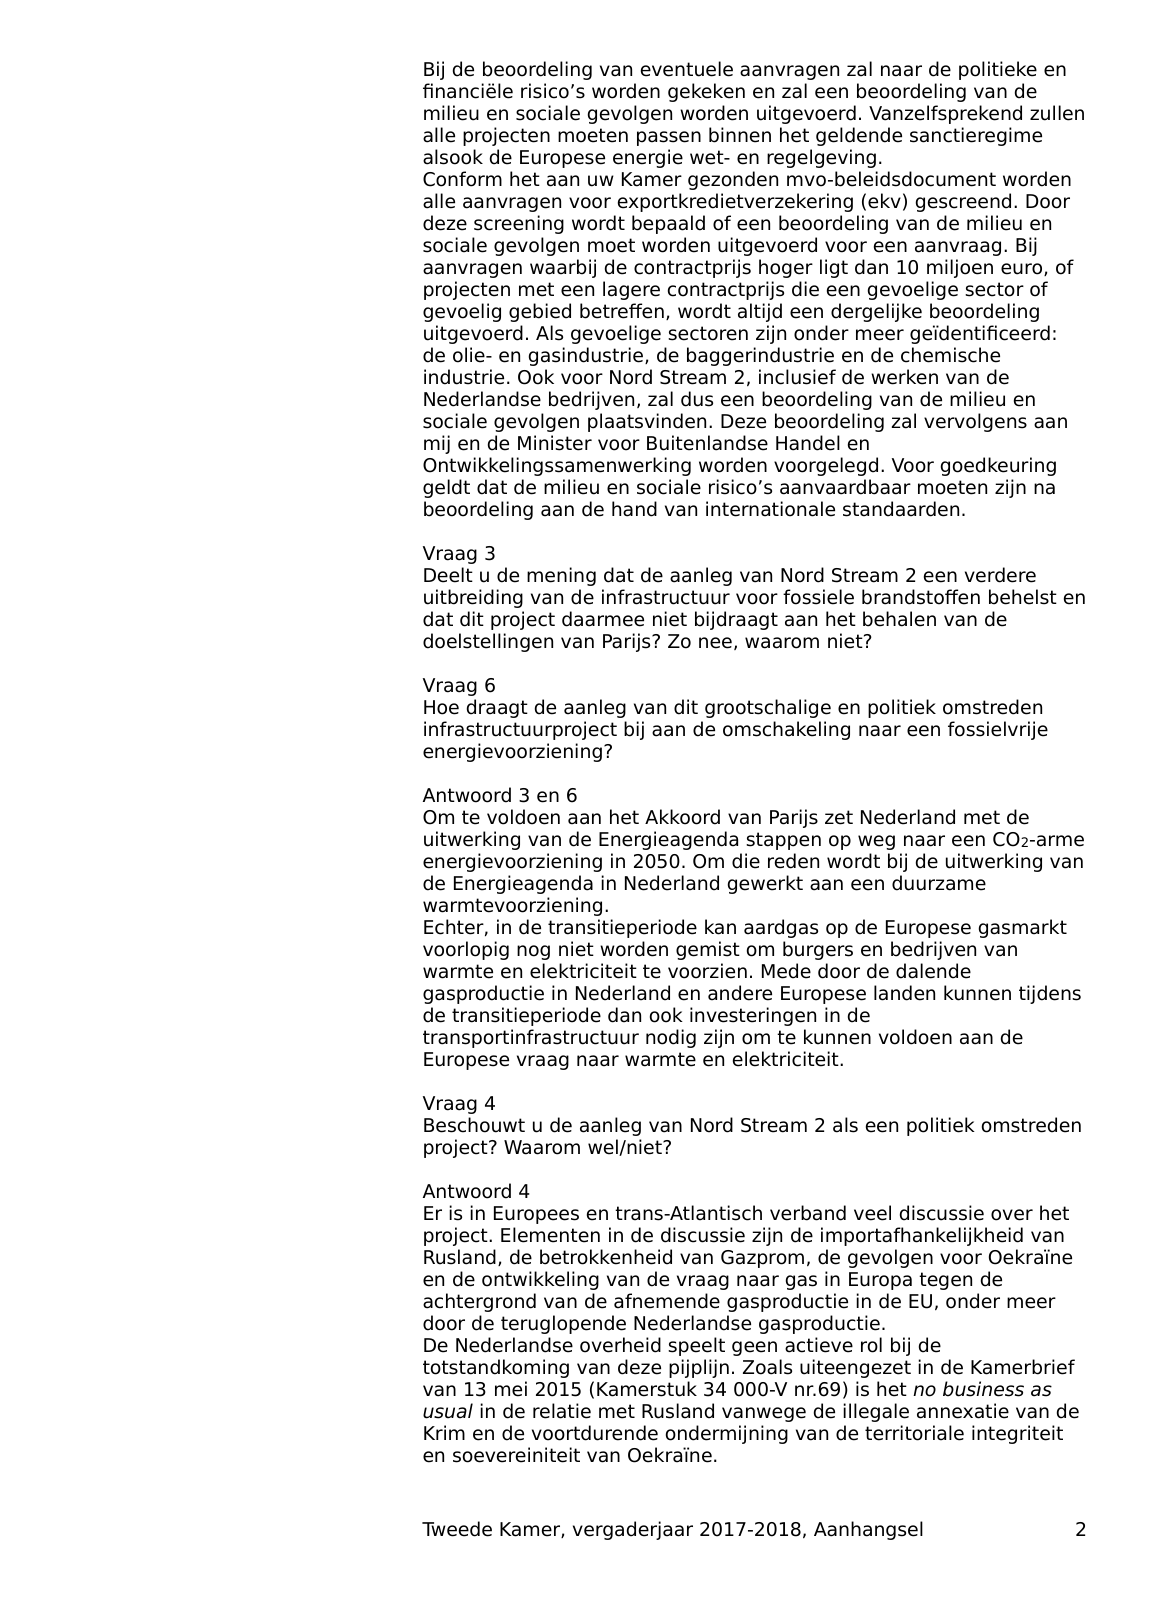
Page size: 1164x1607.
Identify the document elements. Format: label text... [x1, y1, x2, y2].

text Vraag 4 [422, 1093, 1087, 1115]
text Hoe draagt de aanleg van dit grootschalige en politiek omstreden infrastructuurproject bij aan de omschakeling naar een fossielvrije energievoorziening? [422, 697, 1087, 763]
text Bij de beoordeling van eventuele aanvragen zal naar de politieke en financiële risico’s worden gekeken en zal een beoordeling van de milieu en sociale gevolgen worden uitgevoerd. Vanzelfsprekend zullen alle projecten moeten passen binnen het geldende sanctieregime alsook de Europese energie wet- en regelgeving. [422, 59, 1087, 169]
text Antwoord 3 en 6 [422, 785, 1087, 807]
text Conform het aan uw Kamer gezonden mvo-beleidsdocument worden alle aanvragen voor exportkredietverzekering (ekv) gescreend. Door deze screening wordt bepaald of een beoordeling van de milieu en sociale gevolgen moet worden uitgevoerd voor een aanvraag. Bij aanvragen waarbij de contractprijs hoger ligt dan 10 miljoen euro, of projecten met een lagere contractprijs die een gevoelige sector of gevoelig gebied betreffen, wordt altijd een dergelijke beoordeling uitgevoerd. Als gevoelige sectoren zijn onder meer geïdentificeerd: de olie- en gasindustrie, de baggerindustrie en de chemische industrie. Ook voor Nord Stream 2, inclusief de werken van de Nederlandse bedrijven, zal dus een beoordeling van de milieu en sociale gevolgen plaatsvinden. Deze beoordeling zal vervolgens aan mij en de Minister voor Buitenlandse Handel en Ontwikkelingssamenwerking worden voorgelegd. Voor goedkeuring geldt dat de milieu en sociale risico’s aanvaardbaar moeten zijn na beoordeling aan de hand van internationale standaarden. [422, 169, 1087, 521]
text Er is in Europees en trans-Atlantisch verband veel discussie over het project. Elementen in de discussie zijn de importafhankelijkheid van Rusland, de betrokkenheid van Gazprom, de gevolgen voor Oekraïne en de ontwikkeling van de vraag naar gas in Europa tegen de achtergrond van de afnemende gasproductie in de EU, onder meer door de teruglopende Nederlandse gasproductie. [422, 1203, 1087, 1335]
text Om te voldoen aan het Akkoord van Parijs zet Nederland met de uitwerking van de Energieagenda stappen op weg naar een CO2-arme energievoorziening in 2050. Om die reden wordt bij de uitwerking van de Energieagenda in Nederland gewerkt aan een duurzame warmtevoorziening. [422, 807, 1087, 917]
text Vraag 6 [422, 675, 1087, 697]
text De Nederlandse overheid speelt geen actieve rol bij de totstandkoming van deze pijplijn. Zoals uiteengezet in de Kamerbrief van 13 mei 2015 (Kamerstuk 34 000-V nr.69) is het no business as usual in de relatie met Rusland vanwege de illegale annexatie van de Krim en de voortdurende ondermijning van de territoriale integriteit en soevereiniteit van Oekraïne. [422, 1335, 1087, 1467]
text Antwoord 4 [422, 1181, 1087, 1203]
text Deelt u de mening dat de aanleg van Nord Stream 2 een verdere uitbreiding van de infrastructuur voor fossiele brandstoffen behelst en dat dit project daarmee niet bijdraagt aan het behalen van de doelstellingen van Parijs? Zo nee, waarom niet? [422, 565, 1087, 653]
text Vraag 3 [422, 543, 1087, 565]
text Echter, in de transitieperiode kan aardgas op de Europese gasmarkt voorlopig nog niet worden gemist om burgers en bedrijven van warmte en elektriciteit te voorzien. Mede door de dalende gasproductie in Nederland en andere Europese landen kunnen tijdens de transitieperiode dan ook investeringen in de transportinfrastructuur nodig zijn om te kunnen voldoen aan de Europese vraag naar warmte en elektriciteit. [422, 917, 1087, 1071]
text Beschouwt u de aanleg van Nord Stream 2 als een politiek omstreden project? Waarom wel/niet? [422, 1115, 1087, 1159]
